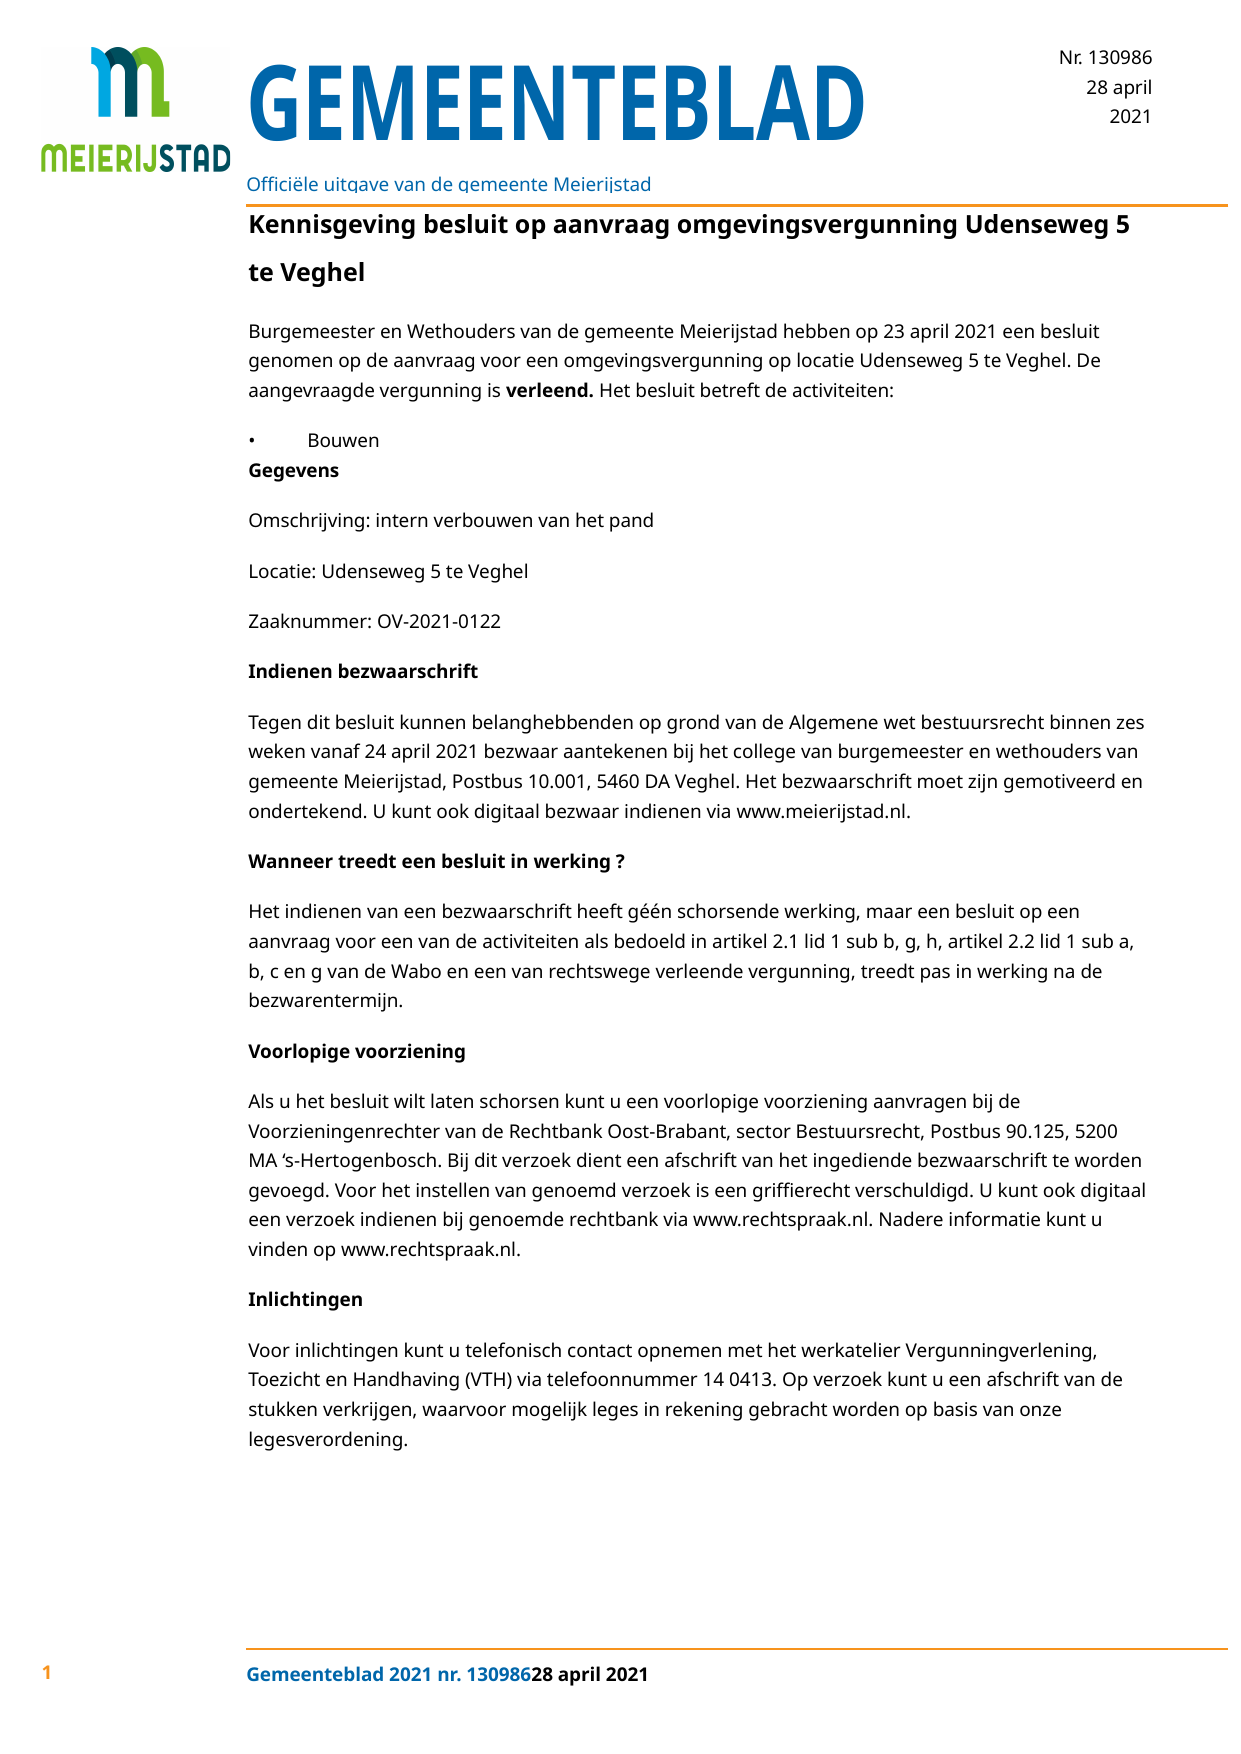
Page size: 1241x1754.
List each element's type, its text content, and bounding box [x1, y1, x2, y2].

text Gegevens [248, 457, 1152, 483]
text Voor inlichtingen kunt u telefonisch contact opnemen met het werkatelier Vergunningverlening, Toezicht en Handhaving (VTH) via telefoonnummer 14 0413. Op verzoek kunt u een afschrift van de stukken verkrijgen, waarvoor mogelijk leges in rekening gebracht worden op basis van onze legesverordening. [248, 1337, 1152, 1452]
text Zaaknummer: OV-2021-0122 [248, 608, 1152, 634]
text Locatie: Udenseweg 5 te Veghel [248, 558, 1152, 584]
text Burgemeester en Wethouders van de gemeente Meierijstad hebben op 23 april 2021 een besluit genomen op de aanvraag voor een omgevingsvergunning op locatie Udenseweg 5 te Veghel. De aangevraagde vergunning is verleend. Het besluit betreft de activiteiten: [248, 318, 1152, 403]
text Tegen dit besluit kunnen belanghebbenden op grond van de Algemene wet bestuursrecht binnen zes weken vanaf 24 april 2021 bezwaar aantekenen bij het college van burgemeester en wethouders van gemeente Meierijstad, Postbus 10.001, 5460 DA Veghel. Het bezwaarschrift moet zijn gemotiveerd en ondertekend. U kunt ook digitaal bezwaar indienen via www.meierijstad.nl. [248, 709, 1152, 824]
text Inlichtingen [248, 1287, 1152, 1312]
text Indienen bezwaarschrift [248, 659, 1152, 684]
list Bouwen [248, 427, 1152, 453]
text Omschrijving: intern verbouwen van het pand [248, 507, 1152, 533]
text Het indienen van een bezwaarschrift heeft géén schorsende werking, maar een besluit op een aanvraag voor een van de activiteiten als bedoeld in artikel 2.1 lid 1 sub b, g, h, artikel 2.2 lid 1 sub a, b, c en g van de Wabo en een van rechtswege verleende vergunning, treedt pas in werking na de bezwarentermijn. [248, 899, 1152, 1013]
text Als u het besluit wilt laten schorsen kunt u een voorlopige voorziening aanvragen bij de Voorzieningenrechter van de Rechtbank Oost-Brabant, sector Bestuursrecht, Postbus 90.125, 5200 MA ‘s-Hertogenbosch. Bij dit verzoek dient een afschrift van het ingediende bezwaarschrift te worden gevoegd. Voor het instellen van genoemd verzoek is een griffierecht verschuldigd. U kunt ook digitaal een verzoek indienen bij genoemde rechtbank via www.rechtspraak.nl. Nadere informatie kunt u vinden op www.rechtspraak.nl. [248, 1088, 1152, 1262]
picture [41, 47, 231, 172]
text Kennisgeving besluit op aanvraag omgevingsvergunning Udenseweg 5 te Veghel [248, 207, 1152, 288]
text Wanneer treedt een besluit in werking ? [248, 848, 1152, 874]
text Voorlopige voorziening [248, 1038, 1152, 1064]
